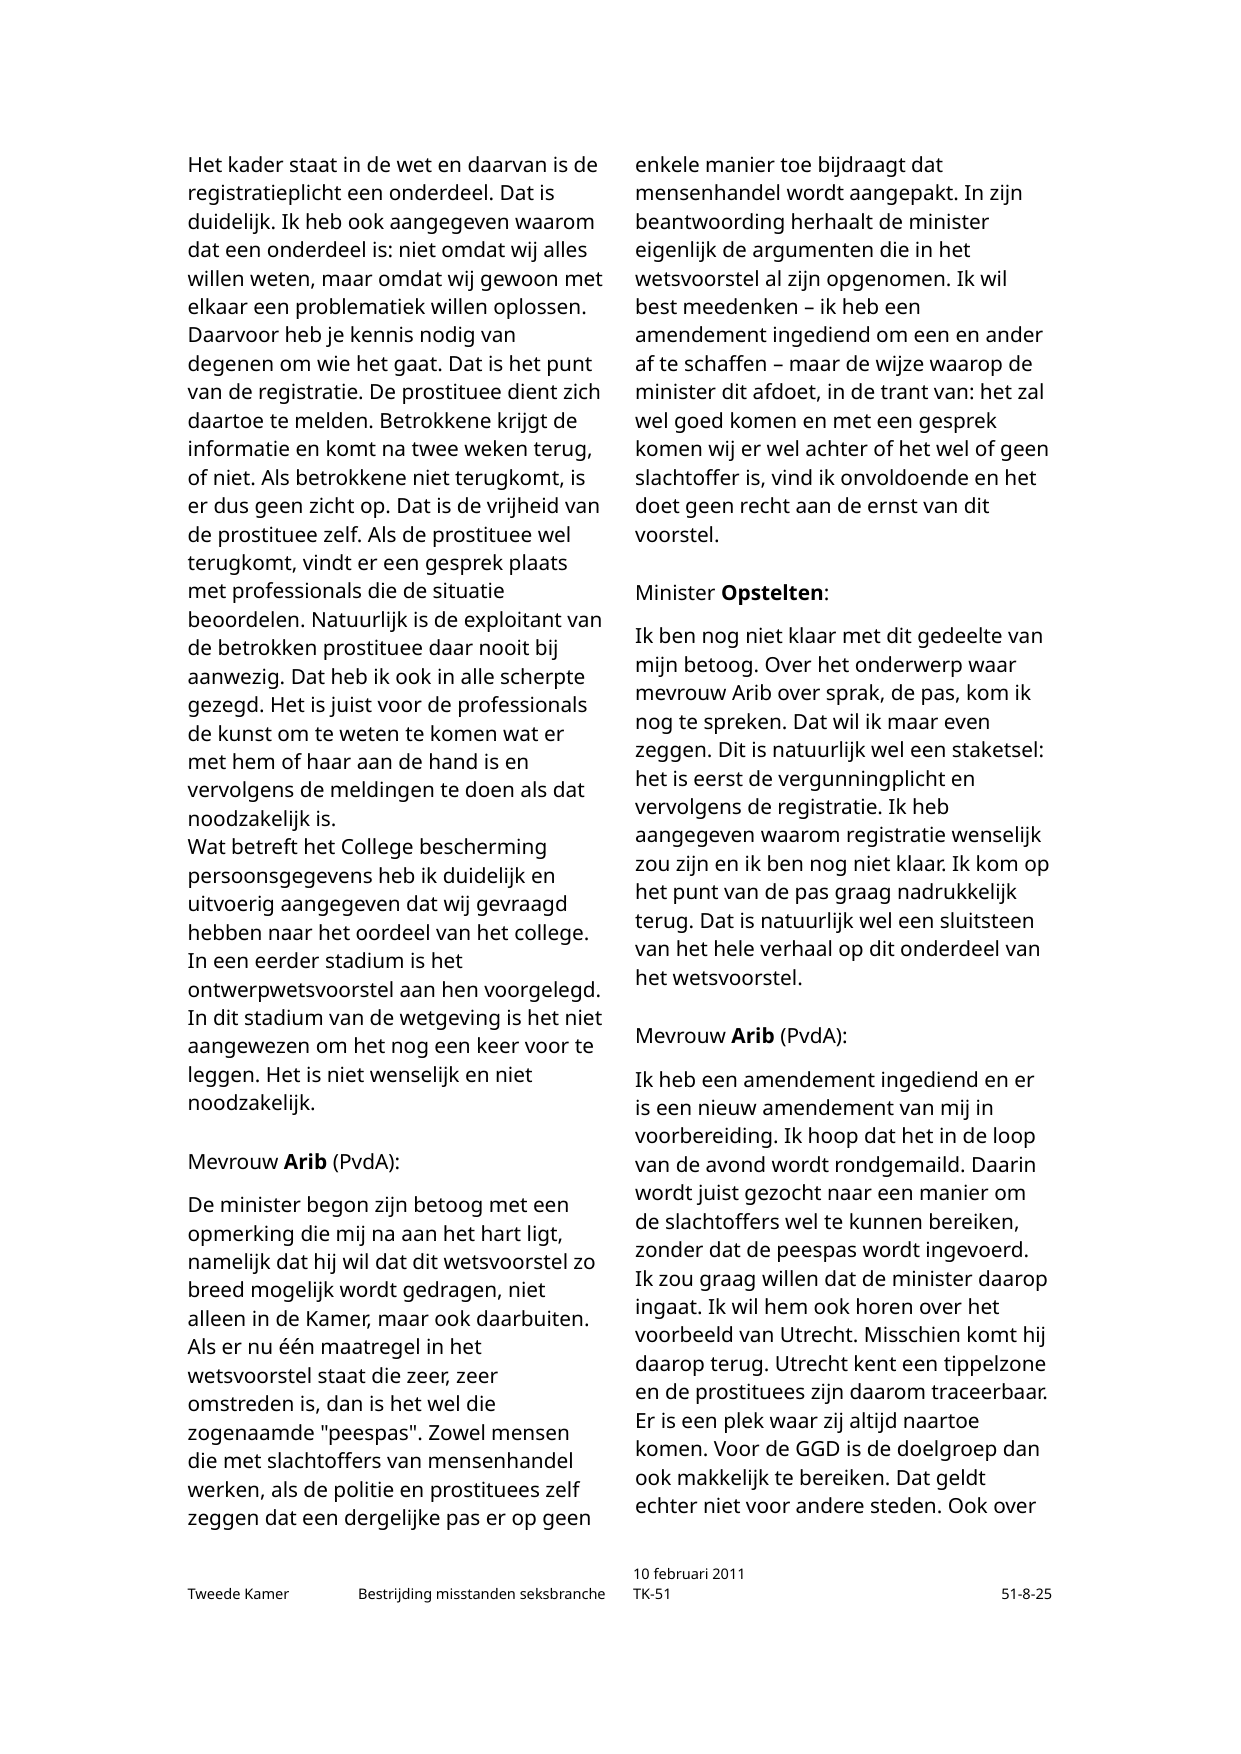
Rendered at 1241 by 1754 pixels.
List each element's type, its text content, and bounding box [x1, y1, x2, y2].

text Mevrouw Arib (PvdA): [635, 1021, 1053, 1050]
text Ik heb een amendement ingediend en er is een nieuw amendement van mij in voorbereiding. Ik hoop dat het in de loop van de avond wordt rondgemaild. Daarin wordt juist gezocht naar een manier om de slachtoffers wel te kunnen bereiken, zonder dat de peespas wordt ingevoerd. Ik zou graag willen dat de minister daarop ingaat. Ik wil hem ook horen over het voorbeeld van Utrecht. Misschien komt hij daarop terug. Utrecht kent een tippelzone en de prostituees zijn daarom traceerbaar. Er is een plek waar zij altijd naartoe komen. Voor de GGD is de doelgroep dan ook makkelijk te bereiken. Dat geldt echter niet voor andere steden. Ook over [635, 1065, 1053, 1520]
text Minister Opstelten: [635, 578, 1053, 607]
text Mevrouw Arib (PvdA): [187, 1147, 605, 1175]
text enkele manier toe bijdraagt dat mensenhandel wordt aangepakt. In zijn beantwoording herhaalt de minister eigenlijk de argumenten die in het wetsvoorstel al zijn opgenomen. Ik wil best meedenken – ik heb een amendement ingediend om een en ander af te schaffen – maar de wijze waarop de minister dit afdoet, in de trant van: het zal wel goed komen en met een gesprek komen wij er wel achter of het wel of geen slachtoffer is, vind ik onvoldoende en het doet geen recht aan de ernst van dit voorstel. [635, 150, 1053, 548]
text Het kader staat in de wet en daarvan is de registratieplicht een onderdeel. Dat is duidelijk. Ik heb ook aangegeven waarom dat een onderdeel is: niet omdat wij alles willen weten, maar omdat wij gewoon met elkaar een problematiek willen oplossen. Daarvoor heb je kennis nodig van degenen om wie het gaat. Dat is het punt van de registratie. De prostituee dient zich daartoe te melden. Betrokkene krijgt de informatie en komt na twee weken terug, of niet. Als betrokkene niet terugkomt, is er dus geen zicht op. Dat is de vrijheid van de prostituee zelf. Als de prostituee wel terugkomt, vindt er een gesprek plaats met professionals die de situatie beoordelen. Natuurlijk is de exploitant van de betrokken prostituee daar nooit bij aanwezig. Dat heb ik ook in alle scherpte gezegd. Het is juist voor de professionals de kunst om te weten te komen wat er met hem of haar aan de hand is en vervolgens de meldingen te doen als dat noodzakelijk is. [187, 150, 605, 832]
text Ik ben nog niet klaar met dit gedeelte van mijn betoog. Over het onderwerp waar mevrouw Arib over sprak, de pas, kom ik nog te spreken. Dat wil ik maar even zeggen. Dit is natuurlijk wel een staketsel: het is eerst de vergunningplicht en vervolgens de registratie. Ik heb aangegeven waarom registratie wenselijk zou zijn en ik ben nog niet klaar. Ik kom op het punt van de pas graag nadrukkelijk terug. Dat is natuurlijk wel een sluitsteen van het hele verhaal op dit onderdeel van het wetsvoorstel. [635, 622, 1053, 991]
text Wat betreft het College bescherming persoonsgegevens heb ik duidelijk en uitvoerig aangegeven dat wij gevraagd hebben naar het oordeel van het college. In een eerder stadium is het ontwerpwetsvoorstel aan hen voorgelegd. In dit stadium van de wetgeving is het niet aangewezen om het nog een keer voor te leggen. Het is niet wenselijk en niet noodzakelijk. [187, 832, 605, 1117]
text De minister begon zijn betoog met een opmerking die mij na aan het hart ligt, namelijk dat hij wil dat dit wetsvoorstel zo breed mogelijk wordt gedragen, niet alleen in de Kamer, maar ook daarbuiten. Als er nu één maatregel in het wetsvoorstel staat die zeer, zeer omstreden is, dan is het wel die zogenaamde "peespas". Zowel mensen die met slachtoffers van mensenhandel werken, als de politie en prostituees zelf zeggen dat een dergelijke pas er op geen [187, 1190, 605, 1532]
